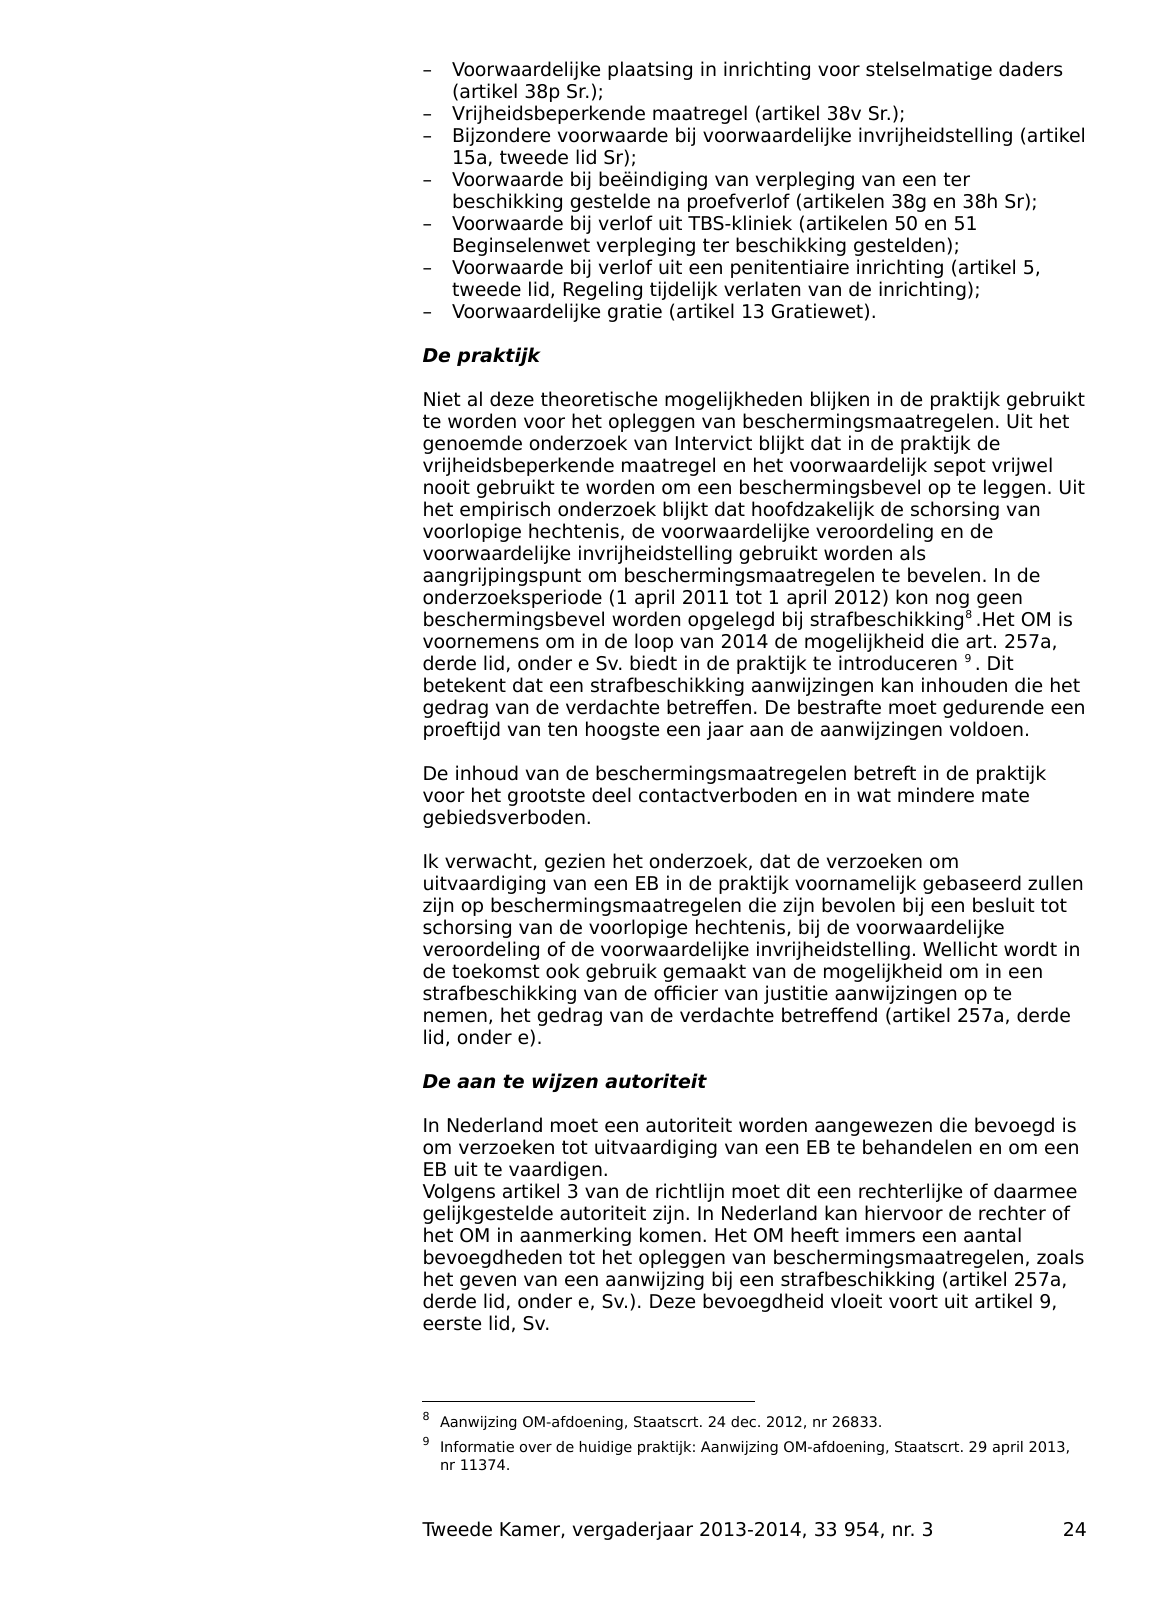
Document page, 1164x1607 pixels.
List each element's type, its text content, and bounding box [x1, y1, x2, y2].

text De inhoud van de beschermingsmaatregelen betreft in de praktijk voor het grootste deel contactverboden en in wat mindere mate gebiedsverboden. [422, 763, 1087, 829]
text Niet al deze theoretische mogelijkheden blijken in de praktijk gebruikt te worden voor het opleggen van beschermingsmaatregelen. Uit het genoemde onderzoek van Intervict blijkt dat in de praktijk de vrijheidsbeperkende maatregel en het voorwaardelijk sepot vrijwel nooit gebruikt te worden om een beschermingsbevel op te leggen. Uit het empirisch onderzoek blijkt dat hoofdzakelijk de schorsing van voorlopige hechtenis, de voorwaardelijke veroordeling en de voorwaardelijke invrijheidstelling gebruikt worden als aangrijpingspunt om beschermingsmaatregelen te bevelen. In de onderzoeksperiode (1 april 2011 tot 1 april 2012) kon nog geen beschermingsbevel worden opgelegd bij strafbeschikking.Het OM is voornemens om in de loop van 2014 de mogelijkheid die art. 257a, derde lid, onder e Sv. biedt in de praktijk te introduceren . Dit betekent dat een strafbeschikking aanwijzingen kan inhouden die het gedrag van de verdachte betreffen. De bestrafte moet gedurende een proeftijd van ten hoogste een jaar aan de aanwijzingen voldoen. [422, 389, 1087, 741]
subtitle De praktijk [422, 345, 1087, 367]
text – Vrijheidsbeperkende maatregel (artikel 38v Sr.); [422, 103, 1087, 125]
text – Voorwaarde bij verlof uit TBS-kliniek (artikelen 50 en 51 Beginselenwet verpleging ter beschikking gestelden); [422, 213, 1087, 257]
text Informatie over de huidige praktijk: Aanwijzing OM-afdoening, Staatscrt. 29 april 2013, nr 11374. [422, 1435, 1087, 1474]
subtitle De aan te wijzen autoriteit [422, 1071, 1087, 1093]
text – Voorwaarde bij verlof uit een penitentiaire inrichting (artikel 5, tweede lid, Regeling tijdelijk verlaten van de inrichting); [422, 257, 1087, 301]
text Ik verwacht, gezien het onderzoek, dat de verzoeken om uitvaardiging van een EB in de praktijk voornamelijk gebaseerd zullen zijn op beschermingsmaatregelen die zijn bevolen bij een besluit tot schorsing van de voorlopige hechtenis, bij de voorwaardelijke veroordeling of de voorwaardelijke invrijheidstelling. Wellicht wordt in de toekomst ook gebruik gemaakt van de mogelijkheid om in een strafbeschikking van de officier van justitie aanwijzingen op te nemen, het gedrag van de verdachte betreffend (artikel 257a, derde lid, onder e). [422, 851, 1087, 1049]
text – Voorwaarde bij beëindiging van verpleging van een ter beschikking gestelde na proefverlof (artikelen 38g en 38h Sr); [422, 169, 1087, 213]
text – Voorwaardelijke gratie (artikel 13 Gratiewet). [422, 301, 1087, 323]
text – Voorwaardelijke plaatsing in inrichting voor stelselmatige daders (artikel 38p Sr.); [422, 59, 1087, 103]
text Volgens artikel 3 van de richtlijn moet dit een rechterlijke of daarmee gelijkgestelde autoriteit zijn. In Nederland kan hiervoor de rechter of het OM in aanmerking komen. Het OM heeft immers een aantal bevoegdheden tot het opleggen van beschermingsmaatregelen, zoals het geven van een aanwijzing bij een strafbeschikking (artikel 257a, derde lid, onder e, Sv.). Deze bevoegdheid vloeit voort uit artikel 9, eerste lid, Sv. [422, 1181, 1087, 1335]
text – Bijzondere voorwaarde bij voorwaardelijke invrijheidstelling (artikel 15a, tweede lid Sr); [422, 125, 1087, 169]
text Aanwijzing OM-afdoening, Staatscrt. 24 dec. 2012, nr 26833. [422, 1410, 1087, 1432]
text In Nederland moet een autoriteit worden aangewezen die bevoegd is om verzoeken tot uitvaardiging van een EB te behandelen en om een EB uit te vaardigen. [422, 1115, 1087, 1181]
